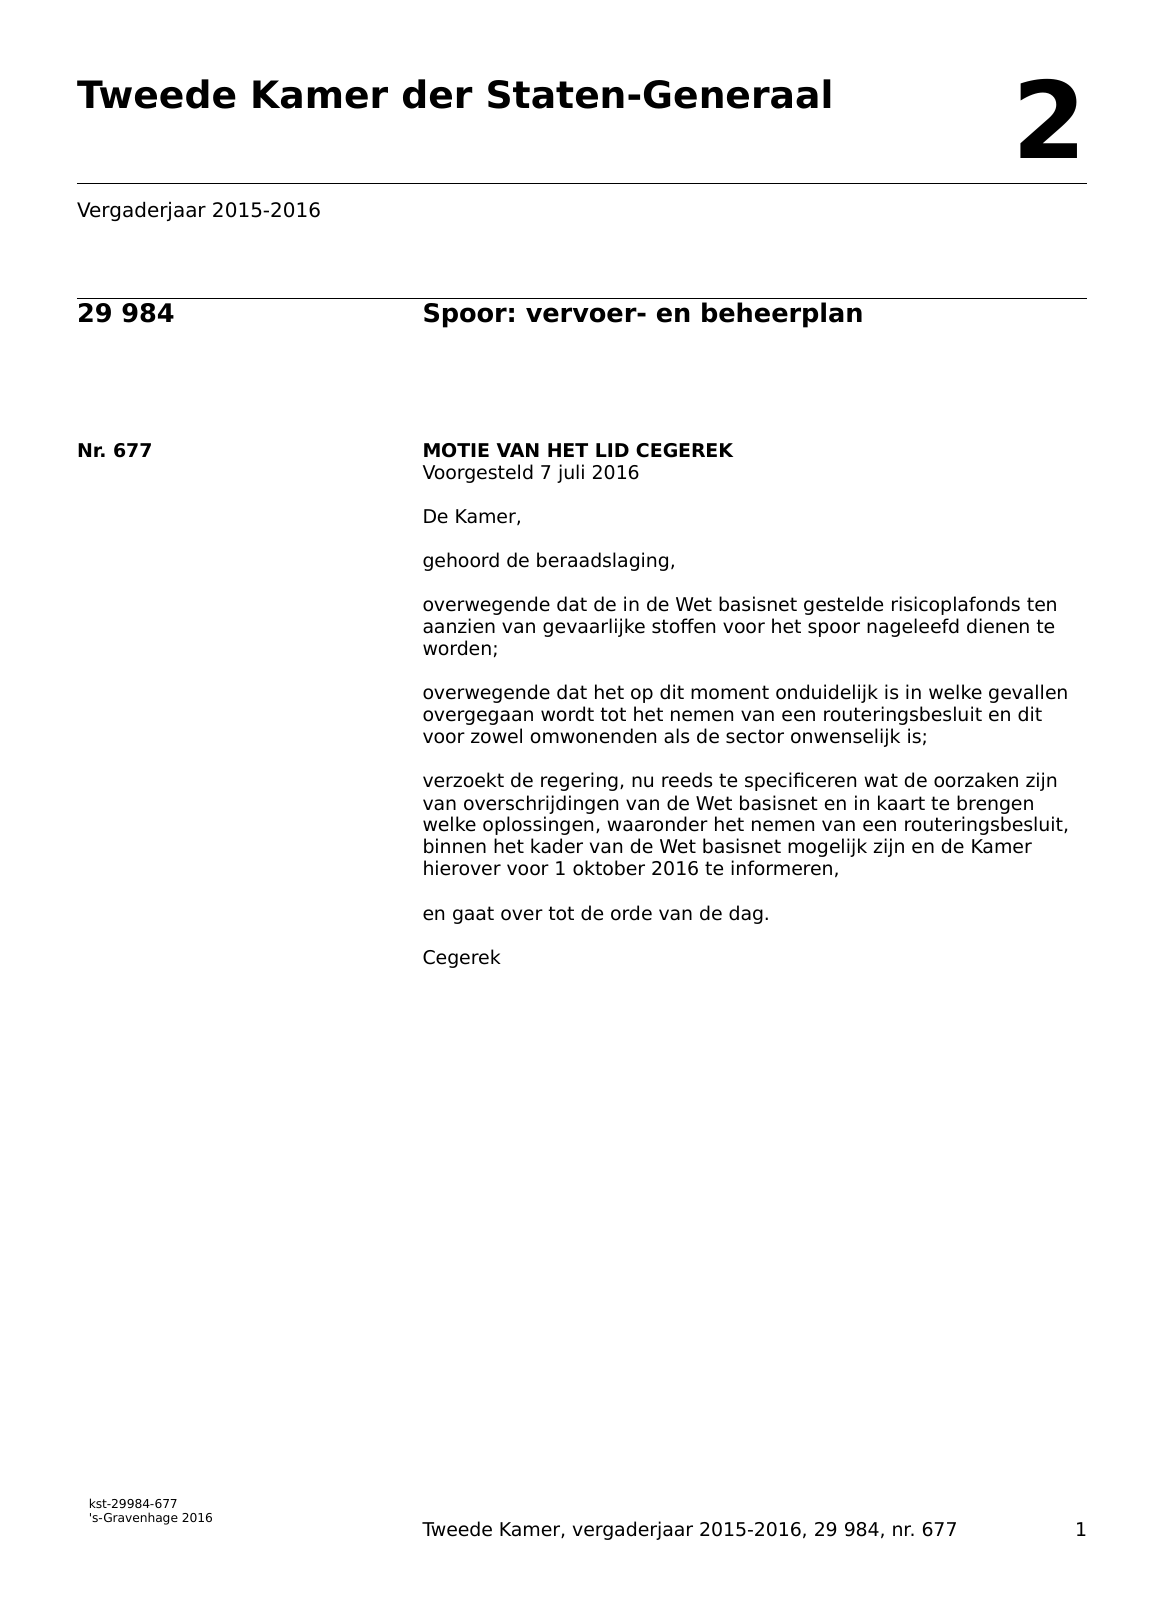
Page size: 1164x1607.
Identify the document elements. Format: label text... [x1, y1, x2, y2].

text De Kamer, [422, 506, 1087, 528]
text overwegende dat het op dit moment onduidelijk is in welke gevallen overgegaan wordt tot het nemen van een routeringsbesluit en dit voor zowel omwonenden als de sector onwenselijk is; [422, 682, 1087, 748]
text kst-29984-677 [88, 1497, 323, 1511]
text overwegende dat de in de Wet basisnet gestelde risicoplafonds ten aanzien van gevaarlijke stoffen voor het spoor nageleefd dienen te worden; [422, 594, 1087, 660]
subtitle 29 984 Spoor: vervoer- en beheerplan [77, 299, 1087, 329]
subtitle Nr. 677 MOTIE VAN HET LID CEGEREK [77, 440, 1087, 462]
text 's-Gravenhage 2016 [88, 1511, 323, 1525]
table_header Tweede Kamer der Staten-Generaal [77, 59, 886, 183]
text verzoekt de regering, nu reeds te specificeren wat de oorzaken zijn van overschrijdingen van de Wet basisnet en in kaart te brengen welke oplossingen, waaronder het nemen van een routeringsbesluit, binnen het kader van de Wet basisnet mogelijk zijn en de Kamer hierover voor 1 oktober 2016 te informeren, [422, 770, 1087, 880]
text gehoord de beraadslaging, [422, 550, 1087, 572]
text en gaat over tot de orde van de dag. [422, 902, 1087, 924]
table_header 2 [886, 59, 1087, 183]
table_cell Vergaderjaar 2015-2016 [77, 184, 1087, 298]
text Cegerek [422, 947, 1087, 969]
text Voorgesteld 7 juli 2016 [422, 462, 1087, 484]
